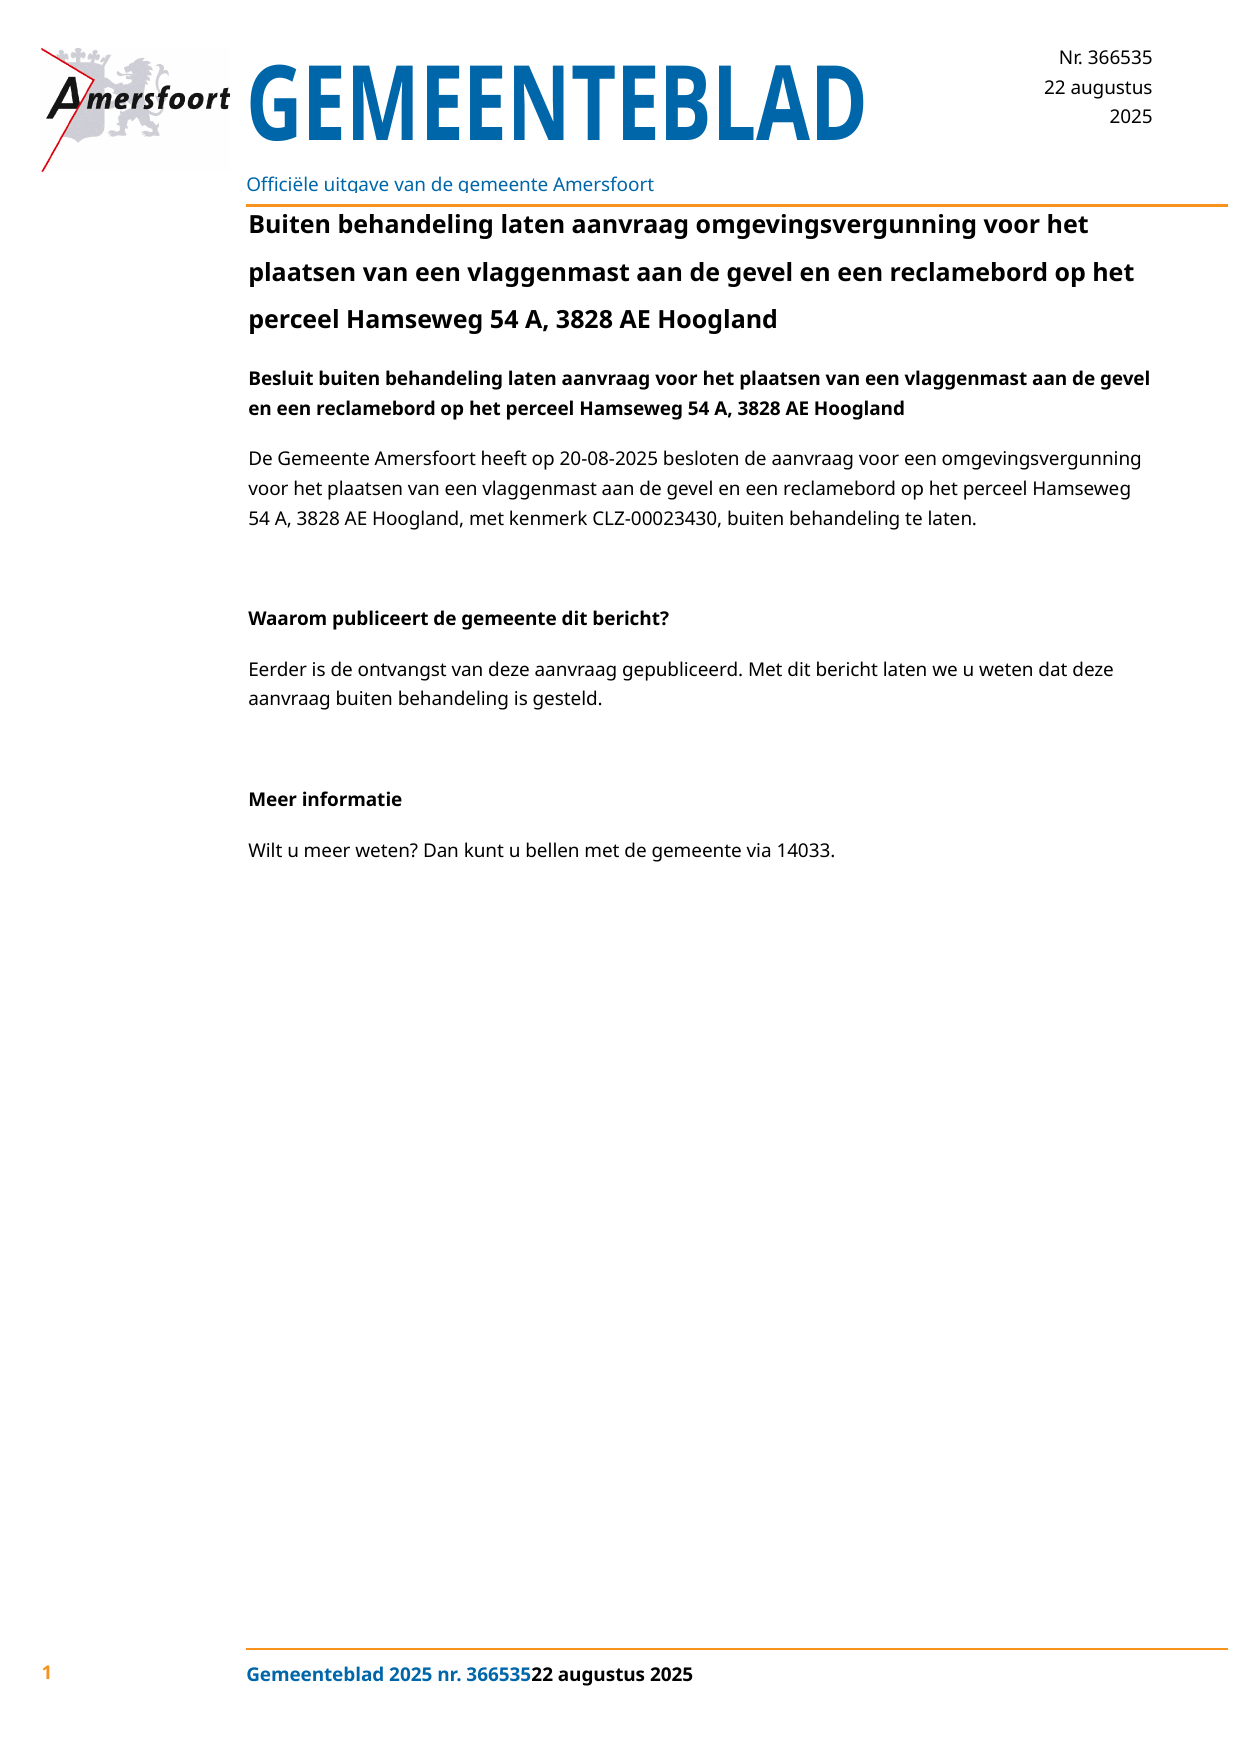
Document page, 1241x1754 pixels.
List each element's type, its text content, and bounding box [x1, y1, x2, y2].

text De Gemeente Amersfoort heeft op 20-08-2025 besloten de aanvraag voor een omgevingsvergunning voor het plaatsen van een vlaggenmast aan de gevel en een reclamebord op het perceel Hamseweg 54 A, 3828 AE Hoogland, met kenmerk CLZ-00023430, buiten behandeling te laten. [248, 446, 1152, 530]
text Wilt u meer weten? Dan kunt u bellen met de gemeente via 14033. [248, 837, 1152, 862]
text Buiten behandeling laten aanvraag omgevingsvergunning voor het plaatsen van een vlaggenmast aan de gevel en een reclamebord op het perceel Hamseweg 54 A, 3828 AE Hoogland [248, 207, 1152, 336]
text Waarom publiceert de gemeente dit bericht? [248, 606, 1152, 631]
text Eerder is de ontvangst van deze aanvraag gepubliceerd. Met dit bericht laten we u weten dat deze aanvraag buiten behandeling is gesteld. [248, 656, 1152, 711]
text Meer informatie [248, 786, 1152, 812]
picture [41, 47, 231, 172]
text Besluit buiten behandeling laten aanvraag voor het plaatsen van een vlaggenmast aan de gevel en een reclamebord op het perceel Hamseweg 54 A, 3828 AE Hoogland [248, 366, 1152, 421]
